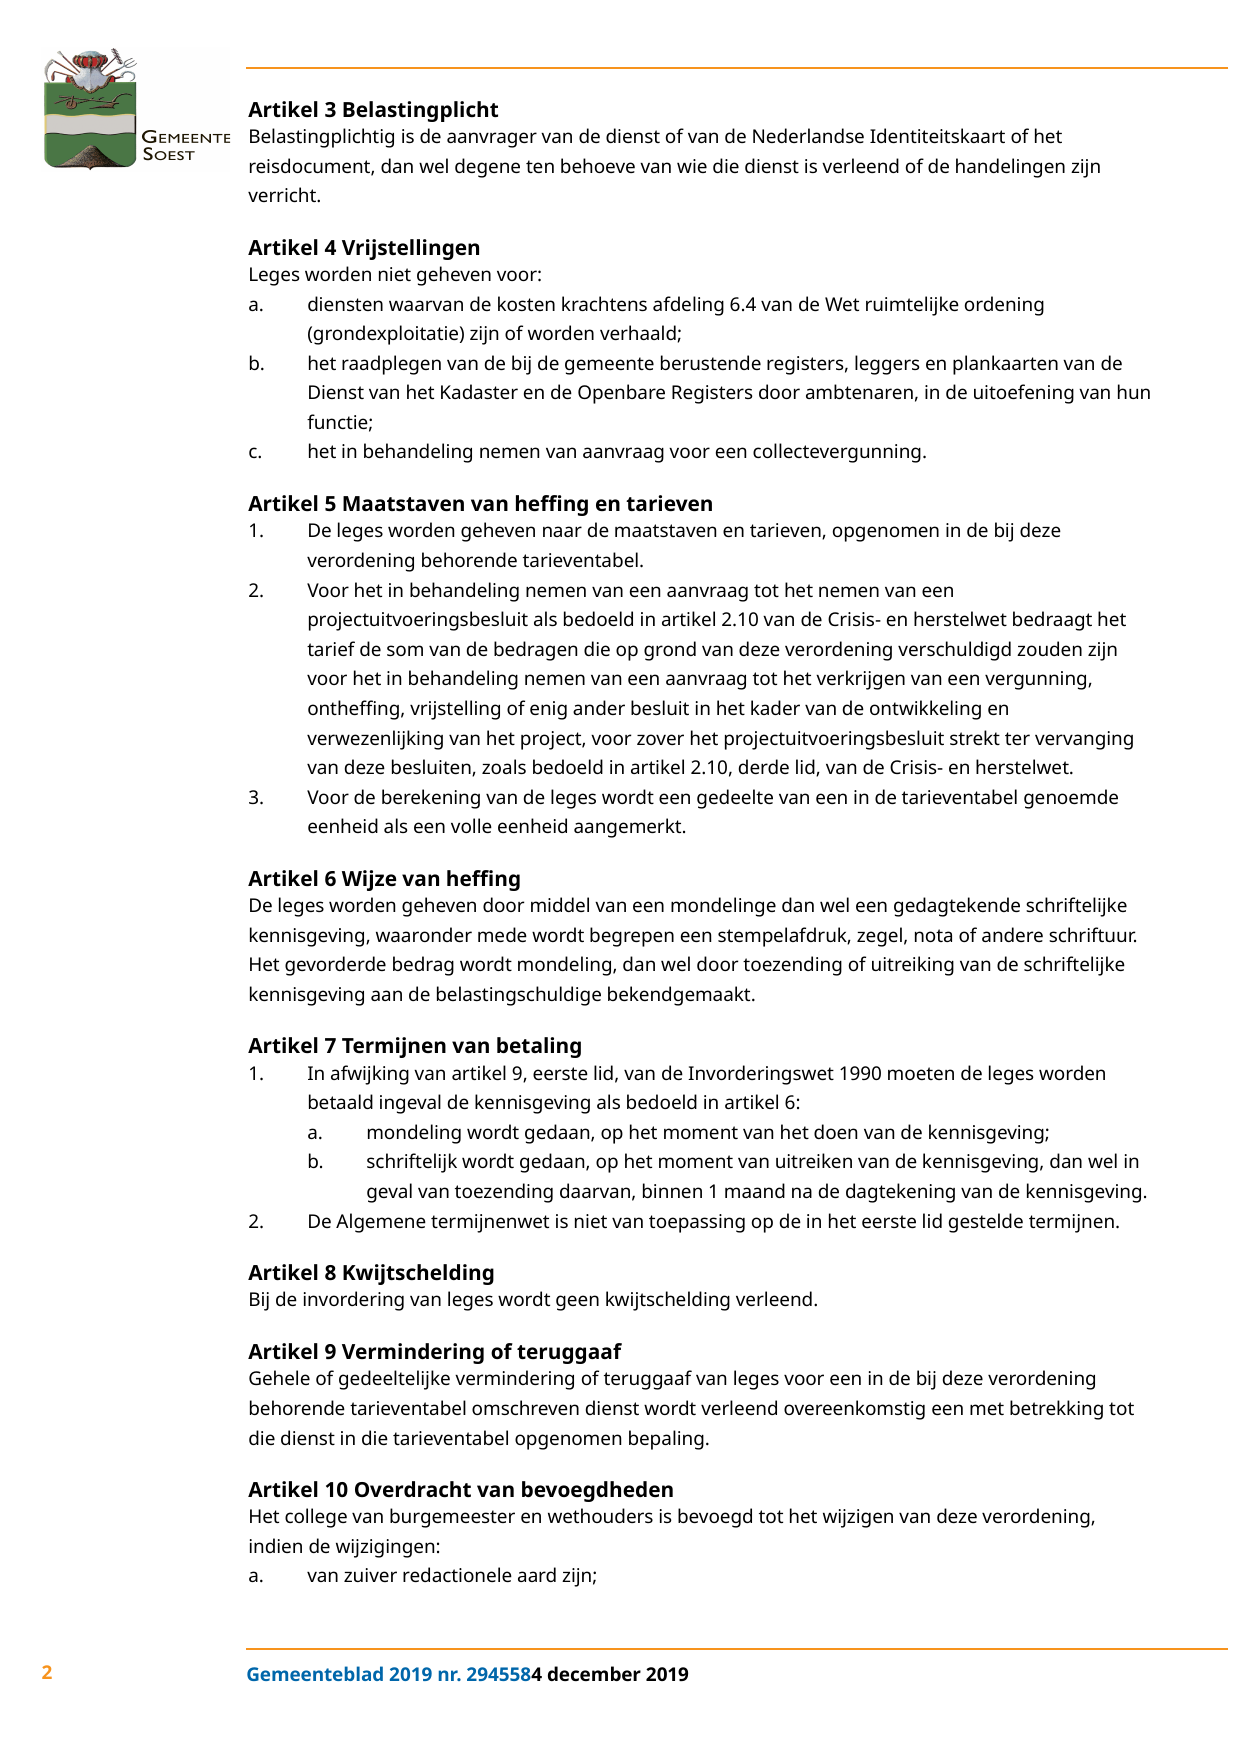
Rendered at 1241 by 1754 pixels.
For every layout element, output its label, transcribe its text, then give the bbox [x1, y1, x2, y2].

text Artikel 9 Vermindering of teruggaaf [248, 1337, 1152, 1366]
list schriftelijk wordt gedaan, op het moment van uitreiken van de kennisgeving, dan wel in geval van toezending daarvan, binnen 1 maand na de dagtekening van de kennisgeving. [307, 1149, 1152, 1204]
text Bij de invordering van leges wordt geen kwijtschelding verleend. [248, 1287, 1152, 1312]
picture [41, 47, 231, 172]
list Voor de berekening van de leges wordt een gedeelte van een in de tarieventabel genoemde eenheid als een volle eenheid aangemerkt. [248, 784, 1152, 839]
text Het college van burgemeester en wethouders is bevoegd tot het wijzigen van deze verordening, indien de wijzigingen: [248, 1503, 1152, 1559]
list diensten waarvan de kosten krachtens afdeling 6.4 van de Wet ruimtelijke ordening (grondexploitatie) zijn of worden verhaald; [248, 291, 1152, 346]
list Voor het in behandeling nemen van een aanvraag tot het nemen van een projectuitvoeringsbesluit als bedoeld in artikel 2.10 van de Crisis- en herstelwet bedraagt het tarief de som van de bedragen die op grond van deze verordening verschuldigd zouden zijn voor het in behandeling nemen van een aanvraag tot het verkrijgen van een vergunning, ontheffing, vrijstelling of enig ander besluit in het kader van de ontwikkeling en verwezenlijking van het project, voor zover het projectuitvoeringsbesluit strekt ter vervanging van deze besluiten, zoals bedoeld in artikel 2.10, derde lid, van de Crisis- en herstelwet. [248, 577, 1152, 780]
text Artikel 6 Wijze van heffing [248, 864, 1152, 892]
list In afwijking van artikel 9, eerste lid, van de Invorderingswet 1990 moeten de leges worden betaald ingeval de kennisgeving als bedoeld in artikel 6: [248, 1060, 1152, 1115]
text Artikel 8 Kwijtschelding [248, 1258, 1152, 1287]
text De leges worden geheven door middel van een mondelinge dan wel een gedagtekende schriftelijke kennisgeving, waaronder mede wordt begrepen een stempelafdruk, zegel, nota of andere schriftuur. Het gevorderde bedrag wordt mondeling, dan wel door toezending of uitreiking van de schriftelijke kennisgeving aan de belastingschuldige bekendgemaakt. [248, 892, 1152, 1007]
text Leges worden niet geheven voor: [248, 261, 1152, 287]
list De Algemene termijnenwet is niet van toepassing op de in het eerste lid gestelde termijnen. [248, 1208, 1152, 1233]
list het raadplegen van de bij de gemeente berustende registers, leggers en plankaarten van de Dienst van het Kadaster en de Openbare Registers door ambtenaren, in de uitoefening van hun functie; [248, 350, 1152, 435]
list van zuiver redactionele aard zijn; [248, 1563, 1152, 1588]
text Artikel 7 Termijnen van betaling [248, 1031, 1152, 1060]
list De leges worden geheven naar de maatstaven en tarieven, opgenomen in de bij deze verordening behorende tarieventabel. [248, 518, 1152, 573]
list het in behandeling nemen van aanvraag voor een collectevergunning. [248, 439, 1152, 464]
text Artikel 10 Overdracht van bevoegdheden [248, 1475, 1152, 1503]
list mondeling wordt gedaan, op het moment van het doen van de kennisgeving; [307, 1119, 1152, 1145]
text Gehele of gedeeltelijke vermindering of teruggaaf van leges voor een in de bij deze verordening behorende tarieventabel omschreven dienst wordt verleend overeenkomstig een met betrekking tot die dienst in die tarieventabel opgenomen bepaling. [248, 1366, 1152, 1450]
text Belastingplichtig is de aanvrager van de dienst of van de Nederlandse Identiteitskaart of het reisdocument, dan wel degene ten behoeve van wie die dienst is verleend of de handelingen zijn verricht. [248, 123, 1152, 208]
text Artikel 5 Maatstaven van heffing en tarieven [248, 489, 1152, 518]
text Artikel 4 Vrijstellingen [248, 233, 1152, 261]
text Artikel 3 Belastingplicht [248, 95, 1152, 123]
